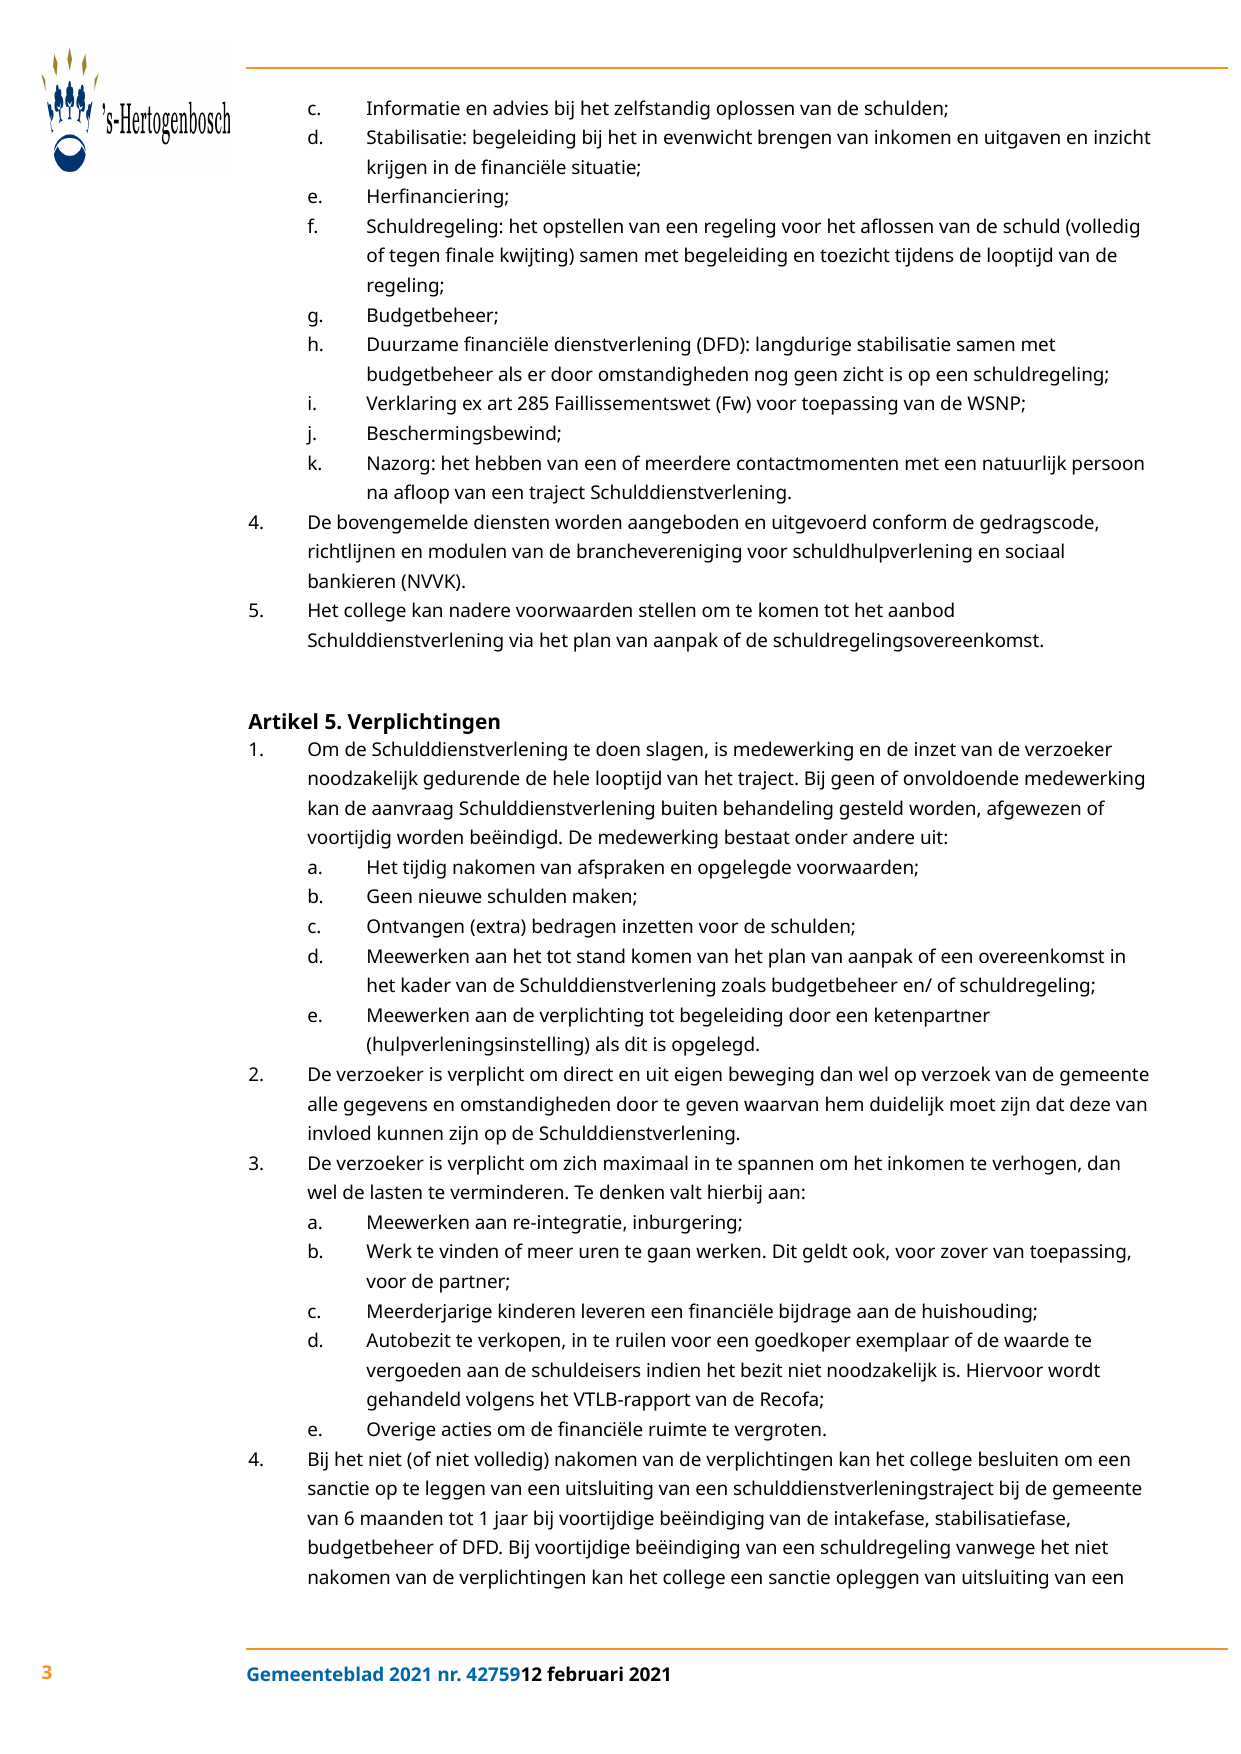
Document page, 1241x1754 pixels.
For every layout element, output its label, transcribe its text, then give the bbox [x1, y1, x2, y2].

list Meewerken aan het tot stand komen van het plan van aanpak of een overeenkomst in het kader van de Schulddienstverlening zoals budgetbeheer en/ of schuldregeling; [307, 943, 1152, 998]
list Om de Schulddienstverlening te doen slagen, is medewerking en de inzet van de verzoeker noodzakelijk gedurende de hele looptijd van het traject. Bij geen of onvoldoende medewerking kan de aanvraag Schulddienstverlening buiten behandeling gesteld worden, afgewezen of voortijdig worden beëindigd. De medewerking bestaat onder andere uit: [248, 736, 1152, 850]
list Verklaring ex art 285 Faillissementswet (Fw) voor toepassing van de WSNP; [307, 391, 1152, 416]
list Meewerken aan de verplichting tot begeleiding door een ketenpartner (hulpverleningsinstelling) als dit is opgelegd. [307, 1002, 1152, 1057]
list Herfinanciering; [307, 183, 1152, 209]
list Het tijdig nakomen van afspraken en opgelegde voorwaarden; [307, 854, 1152, 880]
list Budgetbeheer; [307, 302, 1152, 328]
list Meerderjarige kinderen leveren een financiële bijdrage aan de huishouding; [307, 1298, 1152, 1323]
list Werk te vinden of meer uren te gaan werken. Dit geldt ook, voor zover van toepassing, voor de partner; [307, 1239, 1152, 1294]
list De verzoeker is verplicht om direct en uit eigen beweging dan wel op verzoek van de gemeente alle gegevens en omstandigheden door te geven waarvan hem duidelijk moet zijn dat deze van invloed kunnen zijn op de Schulddienstverlening. [248, 1061, 1152, 1146]
list Ontvangen (extra) bedragen inzetten voor de schulden; [307, 913, 1152, 939]
list Geen nieuwe schulden maken; [307, 884, 1152, 909]
picture [41, 47, 231, 172]
list Het college kan nadere voorwaarden stellen om te komen tot het aanbod Schulddienstverlening via het plan van aanpak of de schuldregelingsovereenkomst. [248, 598, 1152, 653]
list Meewerken aan re-integratie, inburgering; [307, 1209, 1152, 1235]
list Bij het niet (of niet volledig) nakomen van de verplichtingen kan het college besluiten om een sanctie op te leggen van een uitsluiting van een schulddienstverleningstraject bij de gemeente van 6 maanden tot 1 jaar bij voortijdige beëindiging van de intakefase, stabilisatiefase, budgetbeheer of DFD. Bij voortijdige beëindiging van een schuldregeling vanwege het niet nakomen van de verplichtingen kan het college een sanctie opleggen van uitsluiting van een [248, 1446, 1152, 1590]
list Duurzame financiële dienstverlening (DFD): langdurige stabilisatie samen met budgetbeheer als er door omstandigheden nog geen zicht is op een schuldregeling; [307, 331, 1152, 387]
list Stabilisatie: begeleiding bij het in evenwicht brengen van inkomen en uitgaven en inzicht krijgen in de financiële situatie; [307, 124, 1152, 180]
list De bovengemelde diensten worden aangeboden en uitgevoerd conform de gedragscode, richtlijnen en modulen van de branchevereniging voor schuldhulpverlening en sociaal bankieren (NVVK). [248, 509, 1152, 594]
list Autobezit te verkopen, in te ruilen voor een goedkoper exemplaar of de waarde te vergoeden aan de schuldeisers indien het bezit niet noodzakelijk is. Hiervoor wordt gehandeld volgens het VTLB-rapport van de Recofa; [307, 1327, 1152, 1412]
list Schuldregeling: het opstellen van een regeling voor het aflossen van de schuld (volledig of tegen finale kwijting) samen met begeleiding en toezicht tijdens de looptijd van de regeling; [307, 213, 1152, 298]
list Nazorg: het hebben van een of meerdere contactmomenten met een natuurlijk persoon na afloop van een traject Schulddienstverlening. [307, 450, 1152, 505]
text Artikel 5. Verplichtingen [248, 707, 1152, 736]
list Beschermingsbewind; [307, 420, 1152, 446]
list De verzoeker is verplicht om zich maximaal in te spannen om het inkomen te verhogen, dan wel de lasten te verminderen. Te denken valt hierbij aan: [248, 1150, 1152, 1205]
list Overige acties om de financiële ruimte te vergroten. [307, 1416, 1152, 1442]
list Informatie en advies bij het zelfstandig oplossen van de schulden; [307, 95, 1152, 121]
